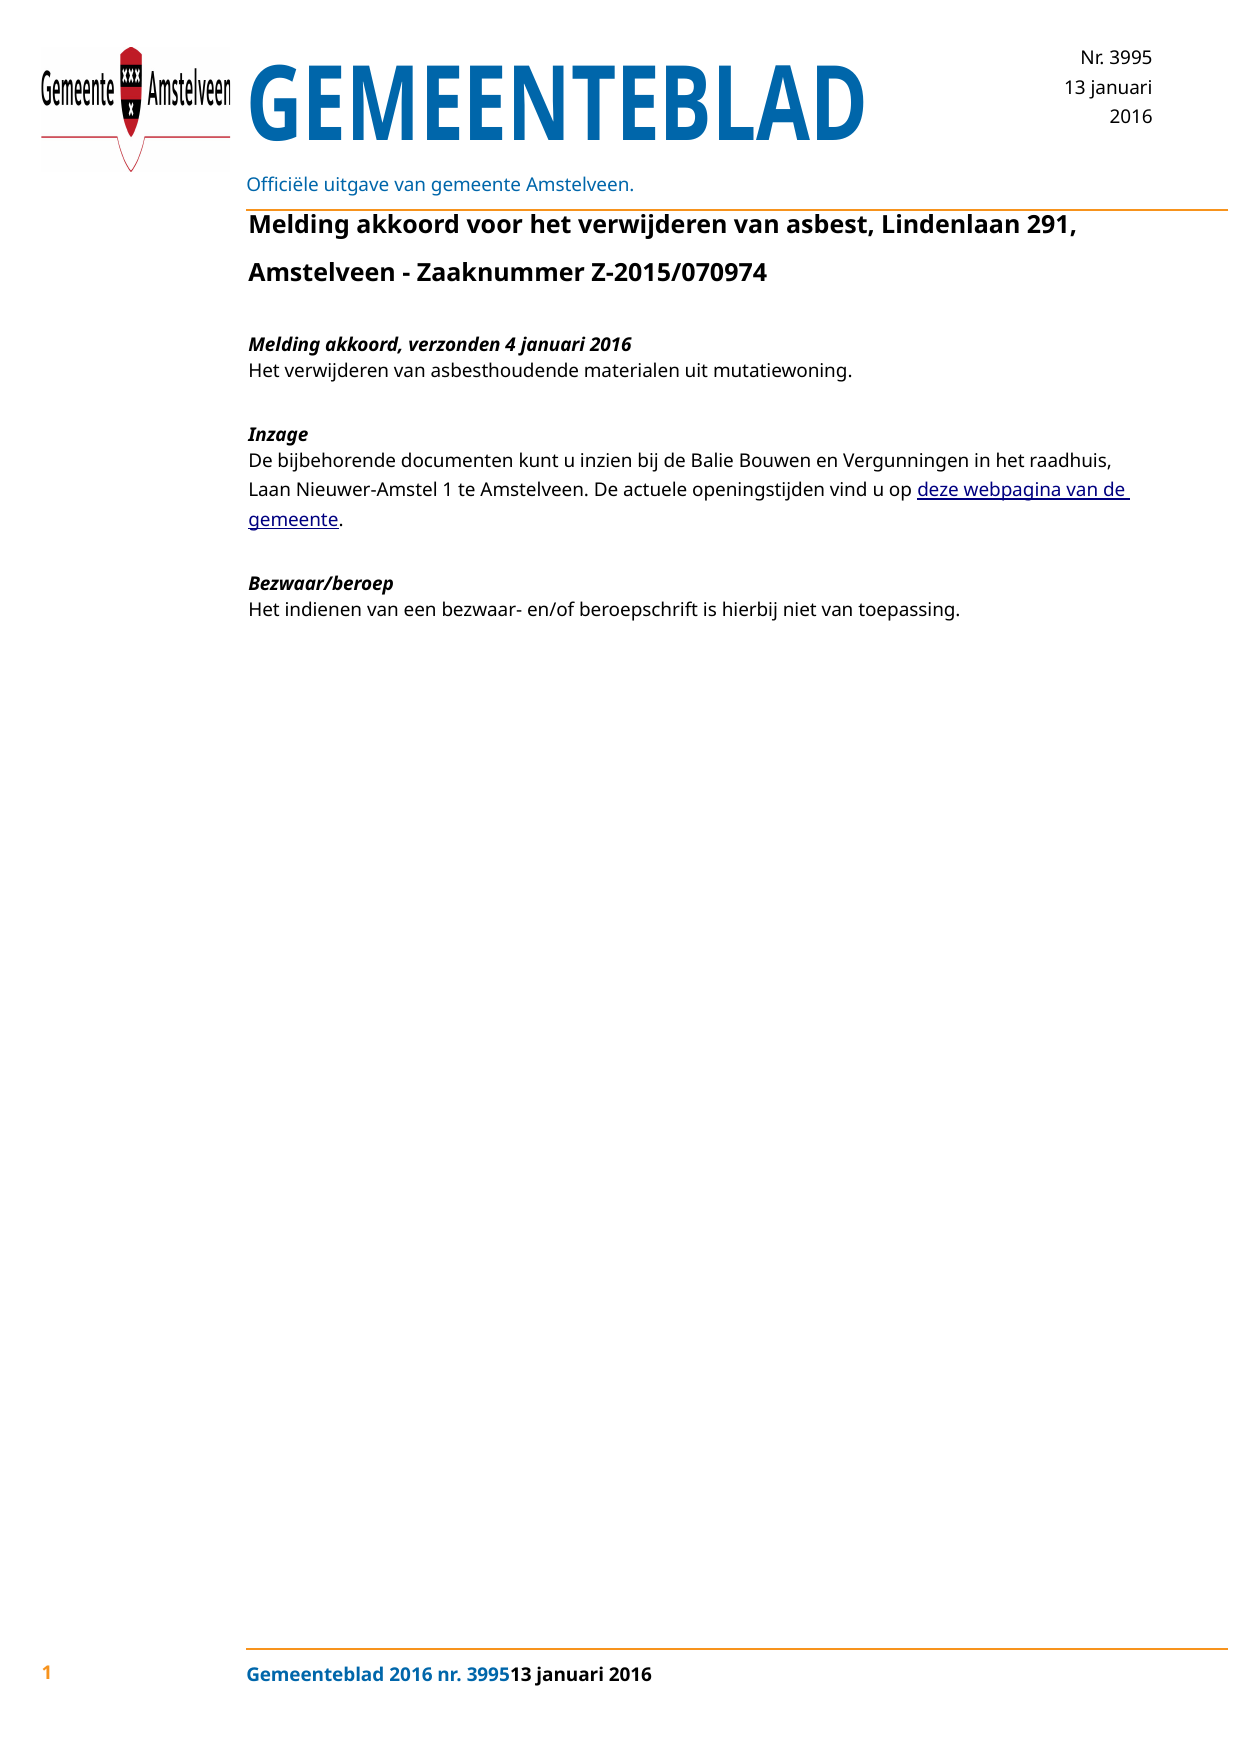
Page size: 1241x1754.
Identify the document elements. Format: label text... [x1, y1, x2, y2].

text Melding akkoord, verzonden 4 januari 2016 [248, 331, 1152, 357]
text Het indienen van een bezwaar- en/of beroepschrift is hierbij niet van toepassing. [248, 596, 1152, 621]
text Het verwijderen van asbesthoudende materialen uit mutatiewoning. [248, 357, 1152, 383]
text Melding akkoord voor het verwijderen van asbest, Lindenlaan 291, Amstelveen - Zaaknummer Z-2015/070974 [248, 211, 1152, 288]
text Bezwaar/beroep [248, 570, 1152, 596]
text De bijbehorende documenten kunt u inzien bij de Balie Bouwen en Vergunningen in het raadhuis, Laan Nieuwer-Amstel 1 te Amstelveen. De actuele openingstijden vind u op deze webpagina van de gemeente. [248, 447, 1152, 532]
picture [41, 47, 231, 172]
text Inzage [248, 421, 1152, 447]
